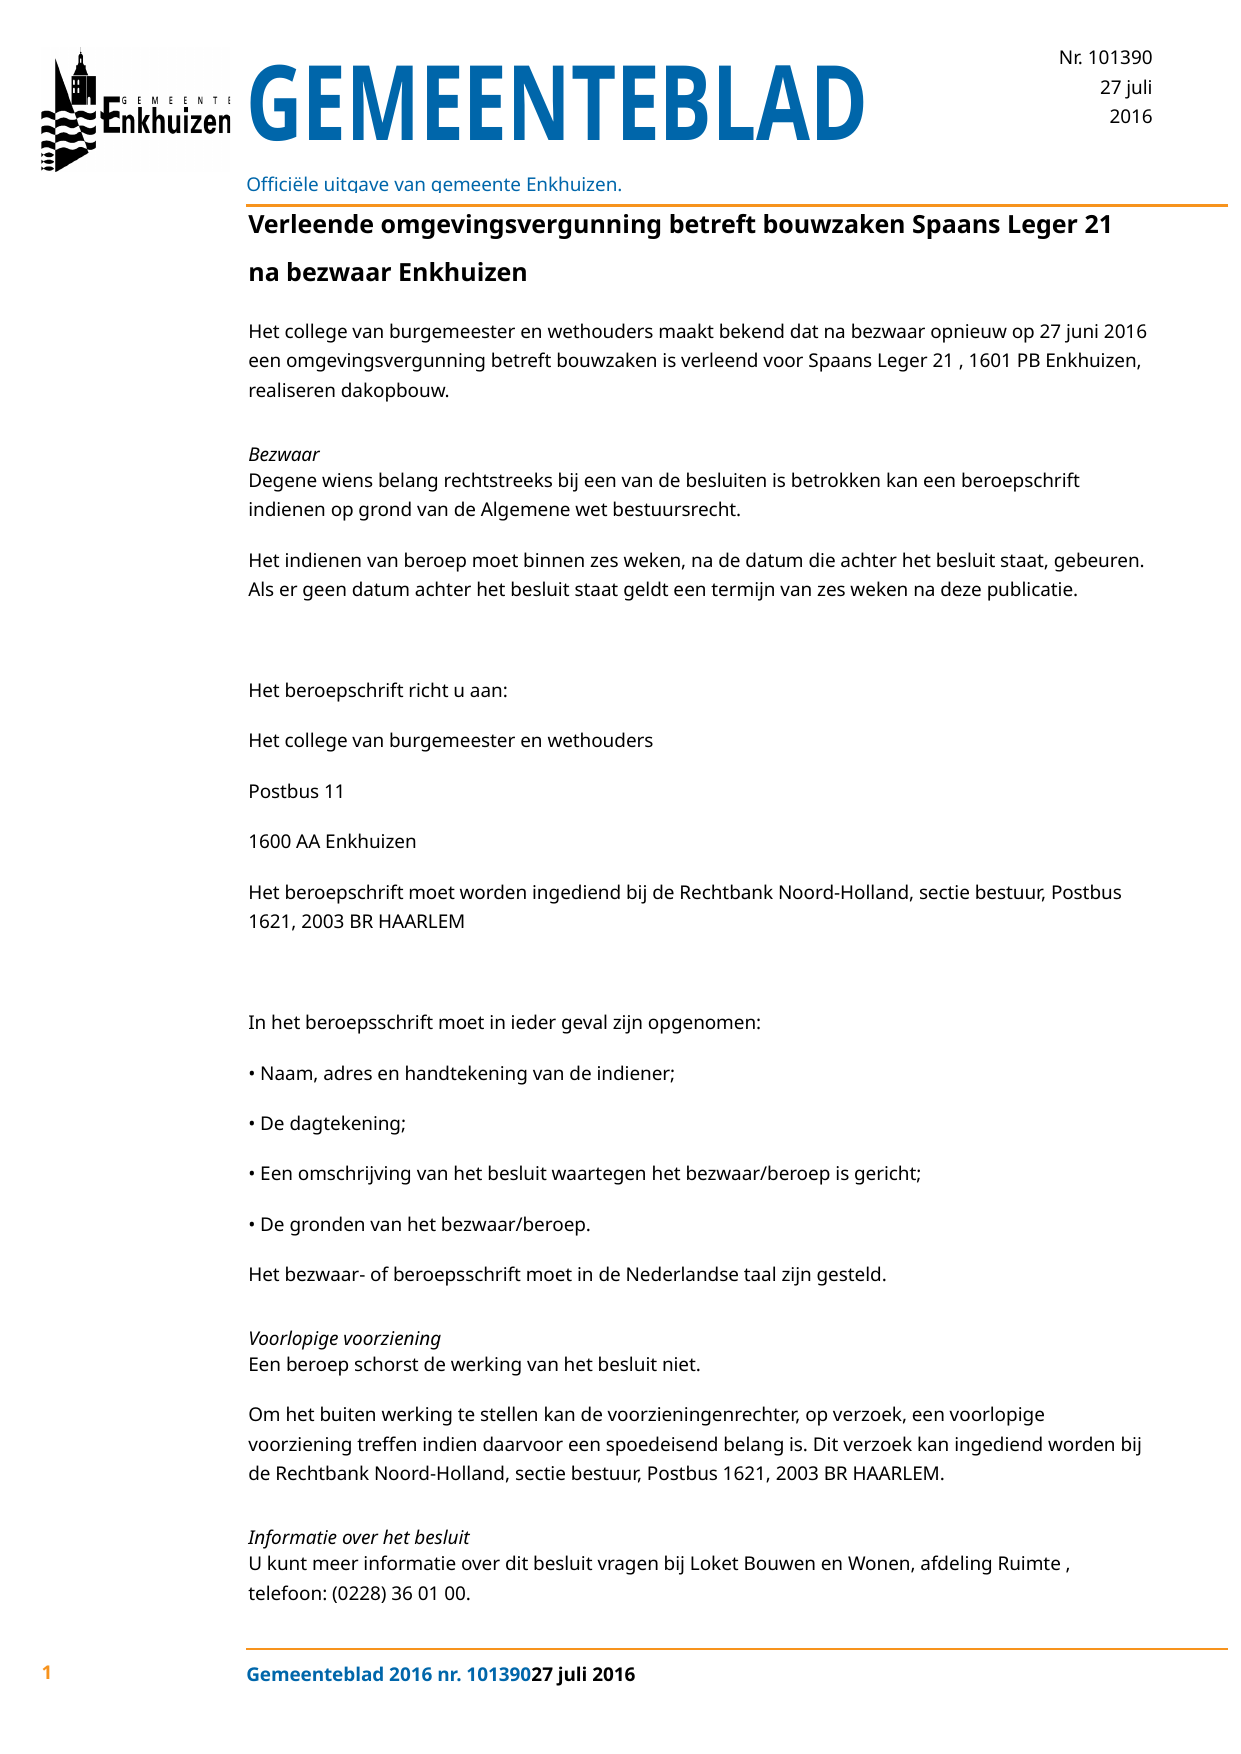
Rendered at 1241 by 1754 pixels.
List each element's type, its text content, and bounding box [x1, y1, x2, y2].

text Verleende omgevingsvergunning betreft bouwzaken Spaans Leger 21 na bezwaar Enkhuizen [248, 207, 1152, 288]
text Het indienen van beroep moet binnen zes weken, na de datum die achter het besluit staat, gebeuren. Als er geen datum achter het besluit staat geldt een termijn van zes weken na deze publicatie. [248, 547, 1152, 602]
text Het beroepschrift moet worden ingediend bij de Rechtbank Noord-Holland, sectie bestuur, Postbus 1621, 2003 BR HAARLEM [248, 879, 1152, 934]
text Een beroep schorst de werking van het besluit niet. [248, 1351, 1152, 1377]
text Het beroepschrift richt u aan: [248, 677, 1152, 703]
text Bezwaar [248, 441, 1152, 467]
picture [41, 47, 231, 172]
text • De gronden van het bezwaar/beroep. [248, 1211, 1152, 1237]
text Het college van burgemeester en wethouders maakt bekend dat na bezwaar opnieuw op 27 juni 2016 een omgevingsvergunning betreft bouwzaken is verleend voor Spaans Leger 21 , 1601 PB Enkhuizen, realiseren dakopbouw. [248, 318, 1152, 403]
text Het college van burgemeester en wethouders [248, 728, 1152, 753]
text Informatie over het besluit [248, 1524, 1152, 1550]
text Voorlopige voorziening [248, 1325, 1152, 1351]
text Degene wiens belang rechtstreeks bij een van de besluiten is betrokken kan een beroepschrift indienen op grond van de Algemene wet bestuursrecht. [248, 467, 1152, 522]
text Om het buiten werking te stellen kan de voorzieningenrechter, op verzoek, een voorlopige voorziening treffen indien daarvoor een spoedeisend belang is. Dit verzoek kan ingediend worden bij de Rechtbank Noord-Holland, sectie bestuur, Postbus 1621, 2003 BR HAARLEM. [248, 1401, 1152, 1486]
text • De dagtekening; [248, 1110, 1152, 1136]
text Postbus 11 [248, 778, 1152, 804]
text U kunt meer informatie over dit besluit vragen bij Loket Bouwen en Wonen, afdeling Ruimte , telefoon: (0228) 36 01 00. [248, 1550, 1152, 1606]
text • Een omschrijving van het besluit waartegen het bezwaar/beroep is gericht; [248, 1161, 1152, 1186]
text • Naam, adres en handtekening van de indiener; [248, 1060, 1152, 1085]
text In het beroepsschrift moet in ieder geval zijn opgenomen: [248, 1009, 1152, 1035]
text Het bezwaar- of beroepsschrift moet in de Nederlandse taal zijn gesteld. [248, 1261, 1152, 1287]
text 1600 AA Enkhuizen [248, 828, 1152, 854]
